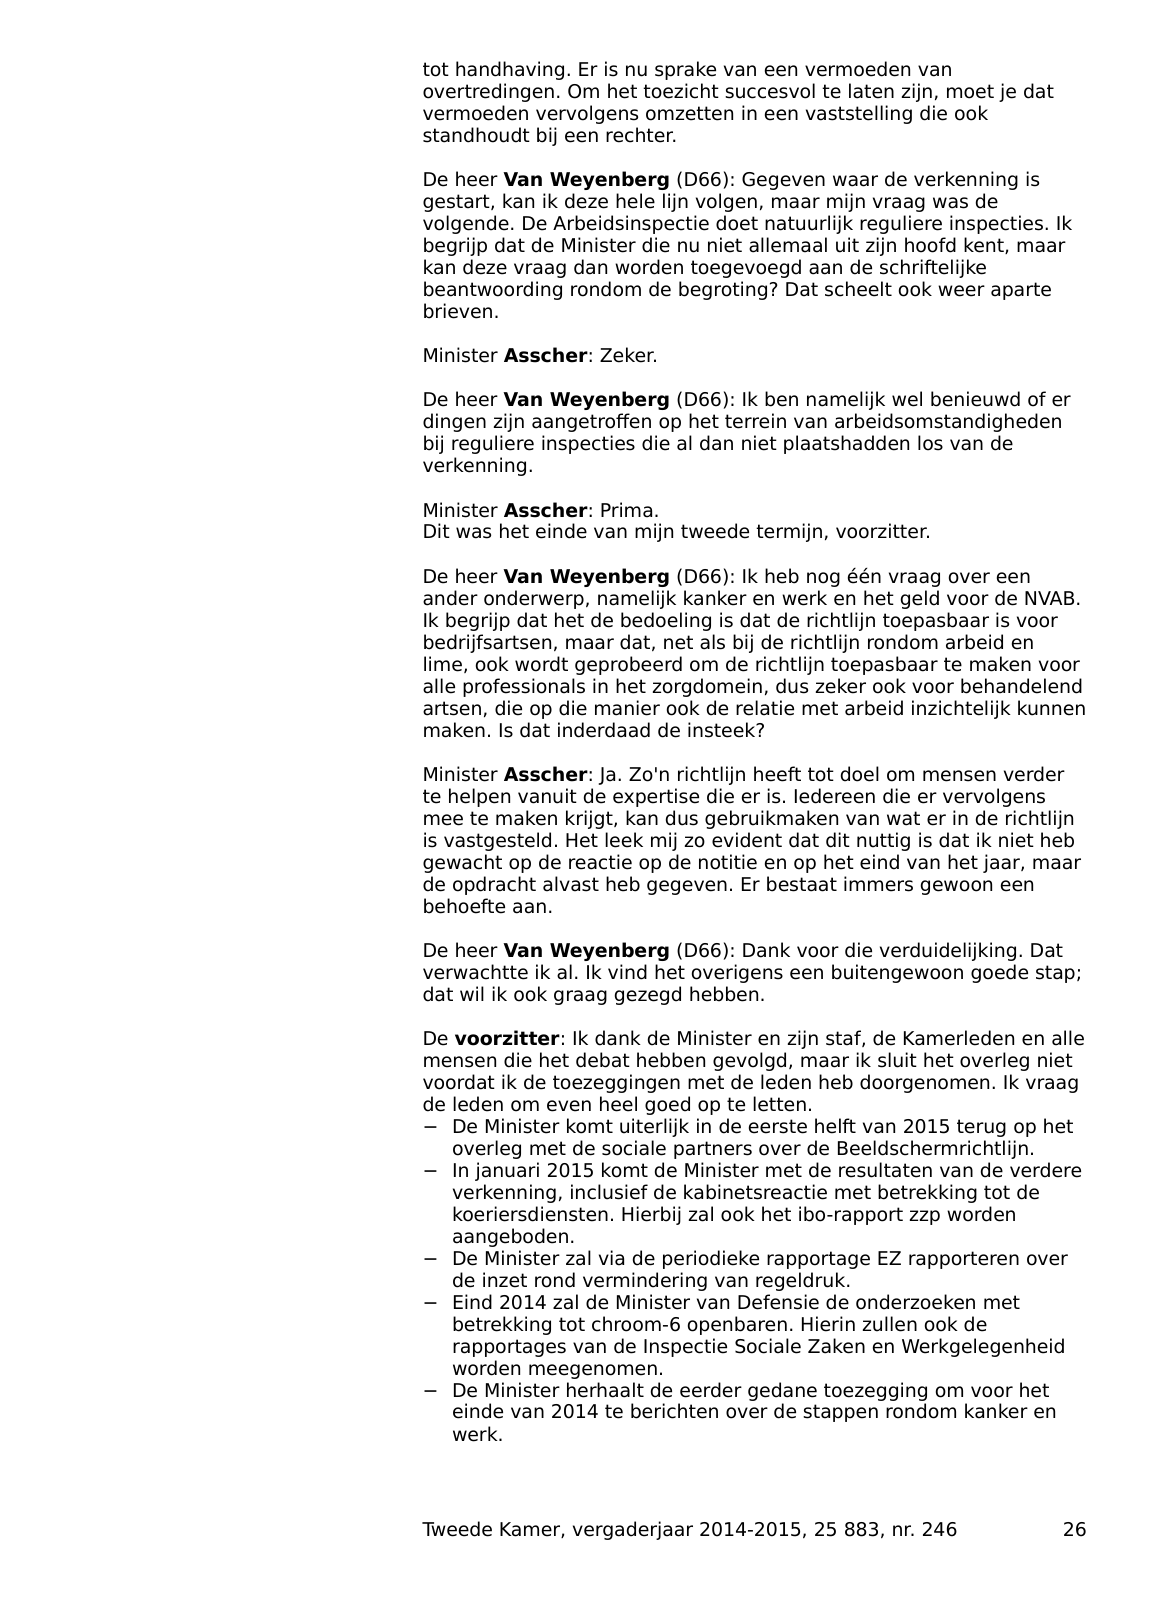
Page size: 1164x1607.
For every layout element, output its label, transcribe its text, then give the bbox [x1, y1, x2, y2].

text De voorzitter: Ik dank de Minister en zijn staf, de Kamerleden en alle mensen die het debat hebben gevolgd, maar ik sluit het overleg niet voordat ik de toezeggingen met de leden heb doorgenomen. Ik vraag de leden om even heel goed op te letten. [422, 1028, 1087, 1116]
text − Eind 2014 zal de Minister van Defensie de onderzoeken met betrekking tot chroom-6 openbaren. Hierin zullen ook de rapportages van de Inspectie Sociale Zaken en Werkgelegenheid worden meegenomen. [422, 1292, 1087, 1379]
text − In januari 2015 komt de Minister met de resultaten van de verdere verkenning, inclusief de kabinetsreactie met betrekking tot de koeriersdiensten. Hierbij zal ook het ibo-rapport zzp worden aangeboden. [422, 1160, 1087, 1248]
text tot handhaving. Er is nu sprake van een vermoeden van overtredingen. Om het toezicht succesvol te laten zijn, moet je dat vermoeden vervolgens omzetten in een vaststelling die ook standhoudt bij een rechter. [422, 59, 1087, 147]
text Minister Asscher: Prima. [422, 499, 1087, 521]
text − De Minister zal via de periodieke rapportage EZ rapporteren over de inzet rond vermindering van regeldruk. [422, 1248, 1087, 1292]
text De heer Van Weyenberg (D66): Ik heb nog één vraag over een ander onderwerp, namelijk kanker en werk en het geld voor de NVAB. Ik begrijp dat het de bedoeling is dat de richtlijn toepasbaar is voor bedrijfsartsen, maar dat, net als bij de richtlijn rondom arbeid en lime, ook wordt geprobeerd om de richtlijn toepasbaar te maken voor alle professionals in het zorgdomein, dus zeker ook voor behandelend artsen, die op die manier ook de relatie met arbeid inzichtelijk kunnen maken. Is dat inderdaad de insteek? [422, 566, 1087, 741]
text − De Minister komt uiterlijk in de eerste helft van 2015 terug op het overleg met de sociale partners over de Beeldschermrichtlijn. [422, 1116, 1087, 1160]
text Dit was het einde van mijn tweede termijn, voorzitter. [422, 521, 1087, 543]
text Minister Asscher: Ja. Zo'n richtlijn heeft tot doel om mensen verder te helpen vanuit de expertise die er is. Iedereen die er vervolgens mee te maken krijgt, kan dus gebruikmaken van wat er in de richtlijn is vastgesteld. Het leek mij zo evident dat dit nuttig is dat ik niet heb gewacht op de reactie op de notitie en op het eind van het jaar, maar de opdracht alvast heb gegeven. Er bestaat immers gewoon een behoefte aan. [422, 764, 1087, 917]
text De heer Van Weyenberg (D66): Gegeven waar de verkenning is gestart, kan ik deze hele lijn volgen, maar mijn vraag was de volgende. De Arbeidsinspectie doet natuurlijk reguliere inspecties. Ik begrijp dat de Minister die nu niet allemaal uit zijn hoofd kent, maar kan deze vraag dan worden toegevoegd aan de schriftelijke beantwoording rondom de begroting? Dat scheelt ook weer aparte brieven. [422, 169, 1087, 323]
text − De Minister herhaalt de eerder gedane toezegging om voor het einde van 2014 te berichten over de stappen rondom kanker en werk. [422, 1379, 1087, 1445]
text Minister Asscher: Zeker. [422, 345, 1087, 367]
text De heer Van Weyenberg (D66): Ik ben namelijk wel benieuwd of er dingen zijn aangetroffen op het terrein van arbeidsomstandigheden bij reguliere inspecties die al dan niet plaatshadden los van de verkenning. [422, 389, 1087, 477]
text De heer Van Weyenberg (D66): Dank voor die verduidelijking. Dat verwachtte ik al. Ik vind het overigens een buitengewoon goede stap; dat wil ik ook graag gezegd hebben. [422, 940, 1087, 1006]
